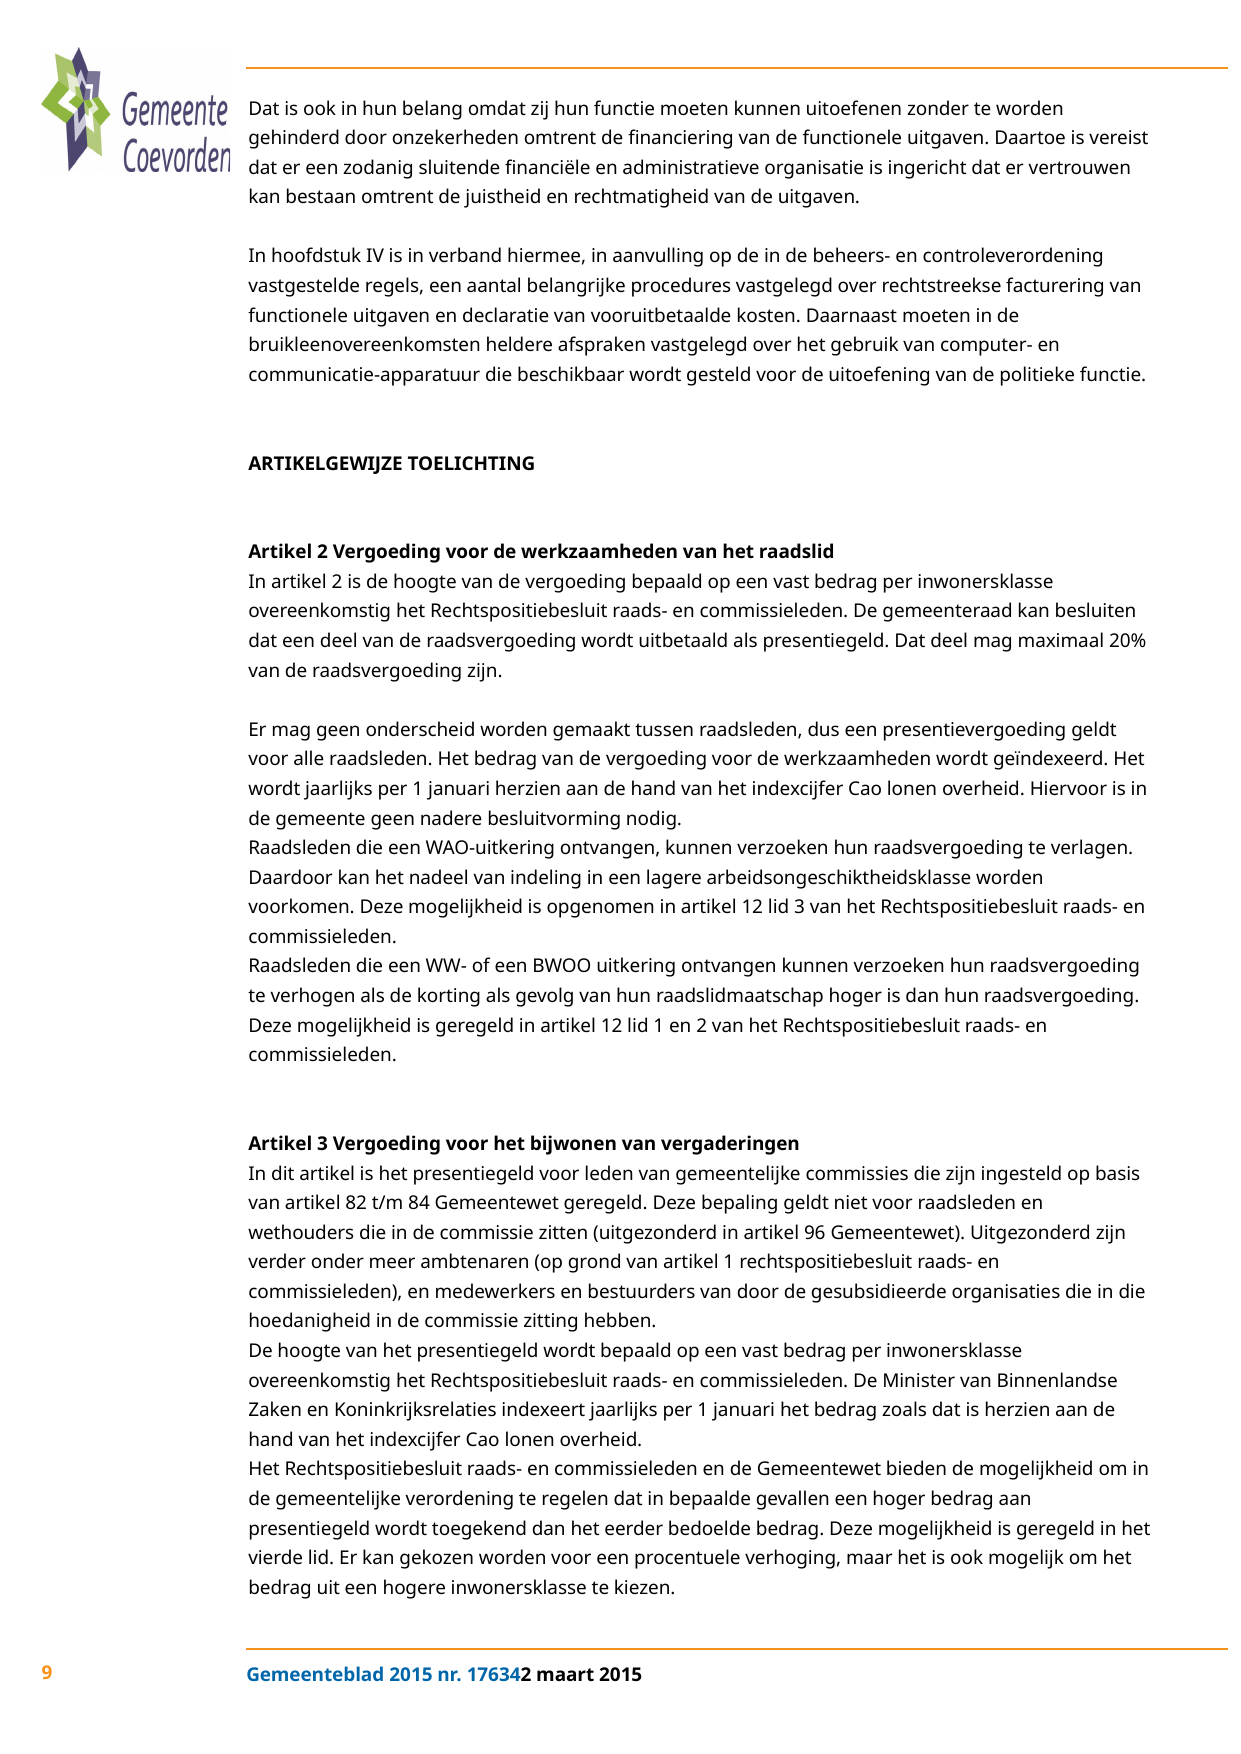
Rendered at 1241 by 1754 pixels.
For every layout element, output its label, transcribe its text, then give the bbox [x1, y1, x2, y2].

text Raadsleden die een WAO-uitkering ontvangen, kunnen verzoeken hun raadsvergoeding te verlagen. Daardoor kan het nadeel van indeling in een lagere arbeidsongeschiktheidsklasse worden voorkomen. Deze mogelijkheid is opgenomen in artikel 12 lid 3 van het Rechtspositiebesluit raads- en commissieleden. [248, 834, 1152, 949]
text ARTIKELGEWIJZE TOELICHTING [248, 450, 1152, 476]
text Artikel 2 Vergoeding voor de werkzaamheden van het raadslid [248, 538, 1152, 564]
picture [41, 47, 231, 172]
text In dit artikel is het presentiegeld voor leden van gemeentelijke commissies die zijn ingesteld op basis van artikel 82 t/m 84 Gemeentewet geregeld. Deze bepaling geldt niet voor raadsleden en wethouders die in de commissie zitten (uitgezonderd in artikel 96 Gemeentewet). Uitgezonderd zijn verder onder meer ambtenaren (op grond van artikel 1 rechtspositiebesluit raads- en commissieleden), en medewerkers en bestuurders van door de gesubsidieerde organisaties die in die hoedanigheid in de commissie zitting hebben. [248, 1160, 1152, 1333]
text Artikel 3 Vergoeding voor het bijwonen van vergaderingen [248, 1130, 1152, 1156]
text In hoofdstuk IV is in verband hiermee, in aanvulling op de in de beheers- en controleverordening vastgestelde regels, een aantal belangrijke procedures vastgelegd over rechtstreekse facturering van functionele uitgaven en declaratie van vooruitbetaalde kosten. Daarnaast moeten in de bruikleenovereenkomsten heldere afspraken vastgelegd over het gebruik van computer- en communicatie-apparatuur die beschikbaar wordt gesteld voor de uitoefening van de politieke functie. [248, 243, 1152, 387]
text Dat is ook in hun belang omdat zij hun functie moeten kunnen uitoefenen zonder te worden gehinderd door onzekerheden omtrent de financiering van de functionele uitgaven. Daartoe is vereist dat er een zodanig sluitende financiële en administratieve organisatie is ingericht dat er vertrouwen kan bestaan omtrent de juistheid en rechtmatigheid van de uitgaven. [248, 95, 1152, 209]
text Er mag geen onderscheid worden gemaakt tussen raadsleden, dus een presentievergoeding geldt voor alle raadsleden. Het bedrag van de vergoeding voor de werkzaamheden wordt geïndexeerd. Het wordt jaarlijks per 1 januari herzien aan de hand van het indexcijfer Cao lonen overheid. Hiervoor is in de gemeente geen nadere besluitvorming nodig. [248, 716, 1152, 831]
text In artikel 2 is de hoogte van de vergoeding bepaald op een vast bedrag per inwonersklasse overeenkomstig het Rechtspositiebesluit raads- en commissieleden. De gemeenteraad kan besluiten dat een deel van de raadsvergoeding wordt uitbetaald als presentiegeld. Dat deel mag maximaal 20% van de raadsvergoeding zijn. [248, 568, 1152, 683]
text Raadsleden die een WW- of een BWOO uitkering ontvangen kunnen verzoeken hun raadsvergoeding te verhogen als de korting als gevolg van hun raadslidmaatschap hoger is dan hun raadsvergoeding. Deze mogelijkheid is geregeld in artikel 12 lid 1 en 2 van het Rechtspositiebesluit raads- en commissieleden. [248, 953, 1152, 1067]
text De hoogte van het presentiegeld wordt bepaald op een vast bedrag per inwonersklasse overeenkomstig het Rechtspositiebesluit raads- en commissieleden. De Minister van Binnenlandse Zaken en Koninkrijksrelaties indexeert jaarlijks per 1 januari het bedrag zoals dat is herzien aan de hand van het indexcijfer Cao lonen overheid. [248, 1337, 1152, 1452]
text Het Rechtspositiebesluit raads- en commissieleden en de Gemeentewet bieden de mogelijkheid om in de gemeentelijke verordening te regelen dat in bepaalde gevallen een hoger bedrag aan presentiegeld wordt toegekend dan het eerder bedoelde bedrag. Deze mogelijkheid is geregeld in het vierde lid. Er kan gekozen worden voor een procentuele verhoging, maar het is ook mogelijk om het bedrag uit een hogere inwonersklasse te kiezen. [248, 1456, 1152, 1600]
